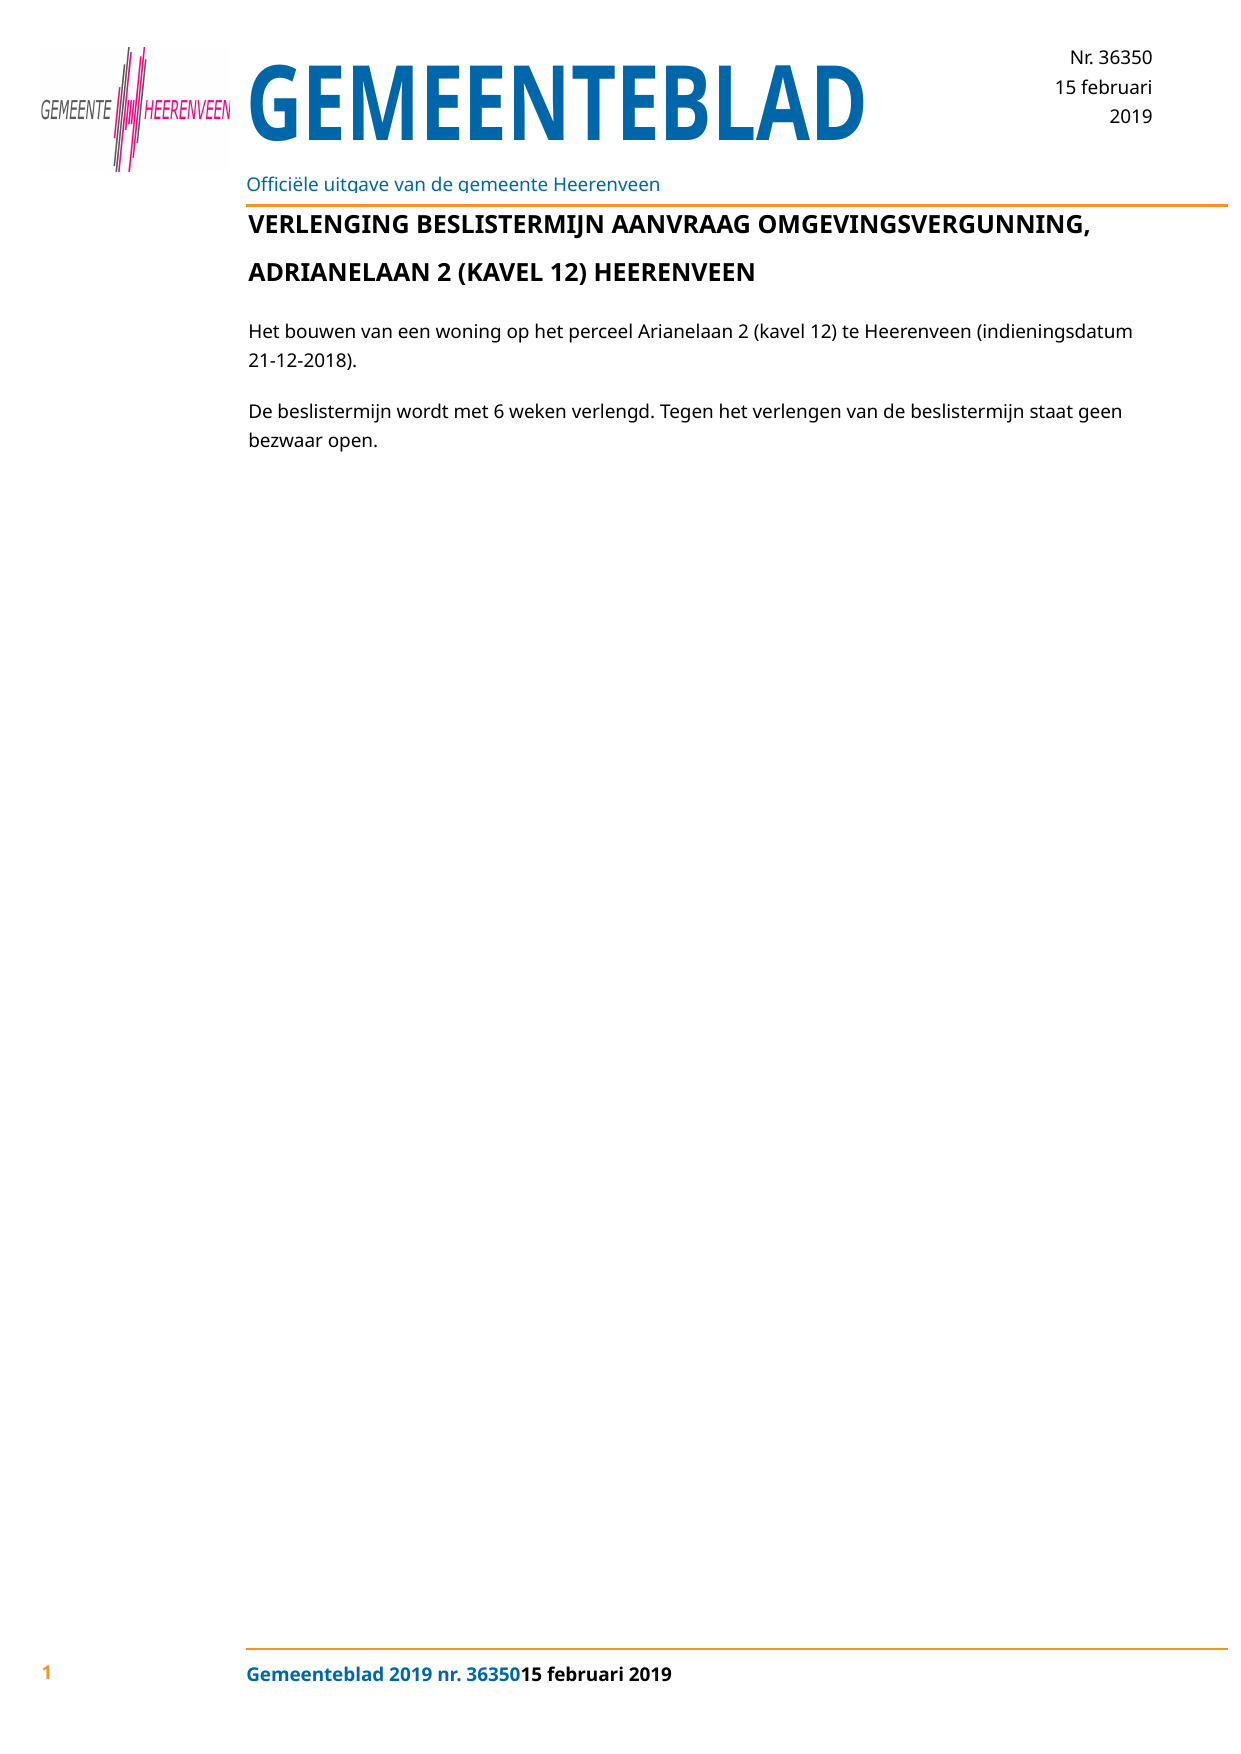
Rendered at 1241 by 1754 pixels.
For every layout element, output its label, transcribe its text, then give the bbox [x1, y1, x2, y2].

picture [41, 47, 231, 172]
text VERLENGING BESLISTERMIJN AANVRAAG OMGEVINGSVERGUNNING, ADRIANELAAN 2 (KAVEL 12) HEERENVEEN [248, 207, 1152, 288]
text Het bouwen van een woning op het perceel Arianelaan 2 (kavel 12) te Heerenveen (indieningsdatum 21-12-2018). [248, 318, 1152, 373]
text De beslistermijn wordt met 6 weken verlengd. Tegen het verlengen van de beslistermijn staat geen bezwaar open. [248, 398, 1152, 453]
